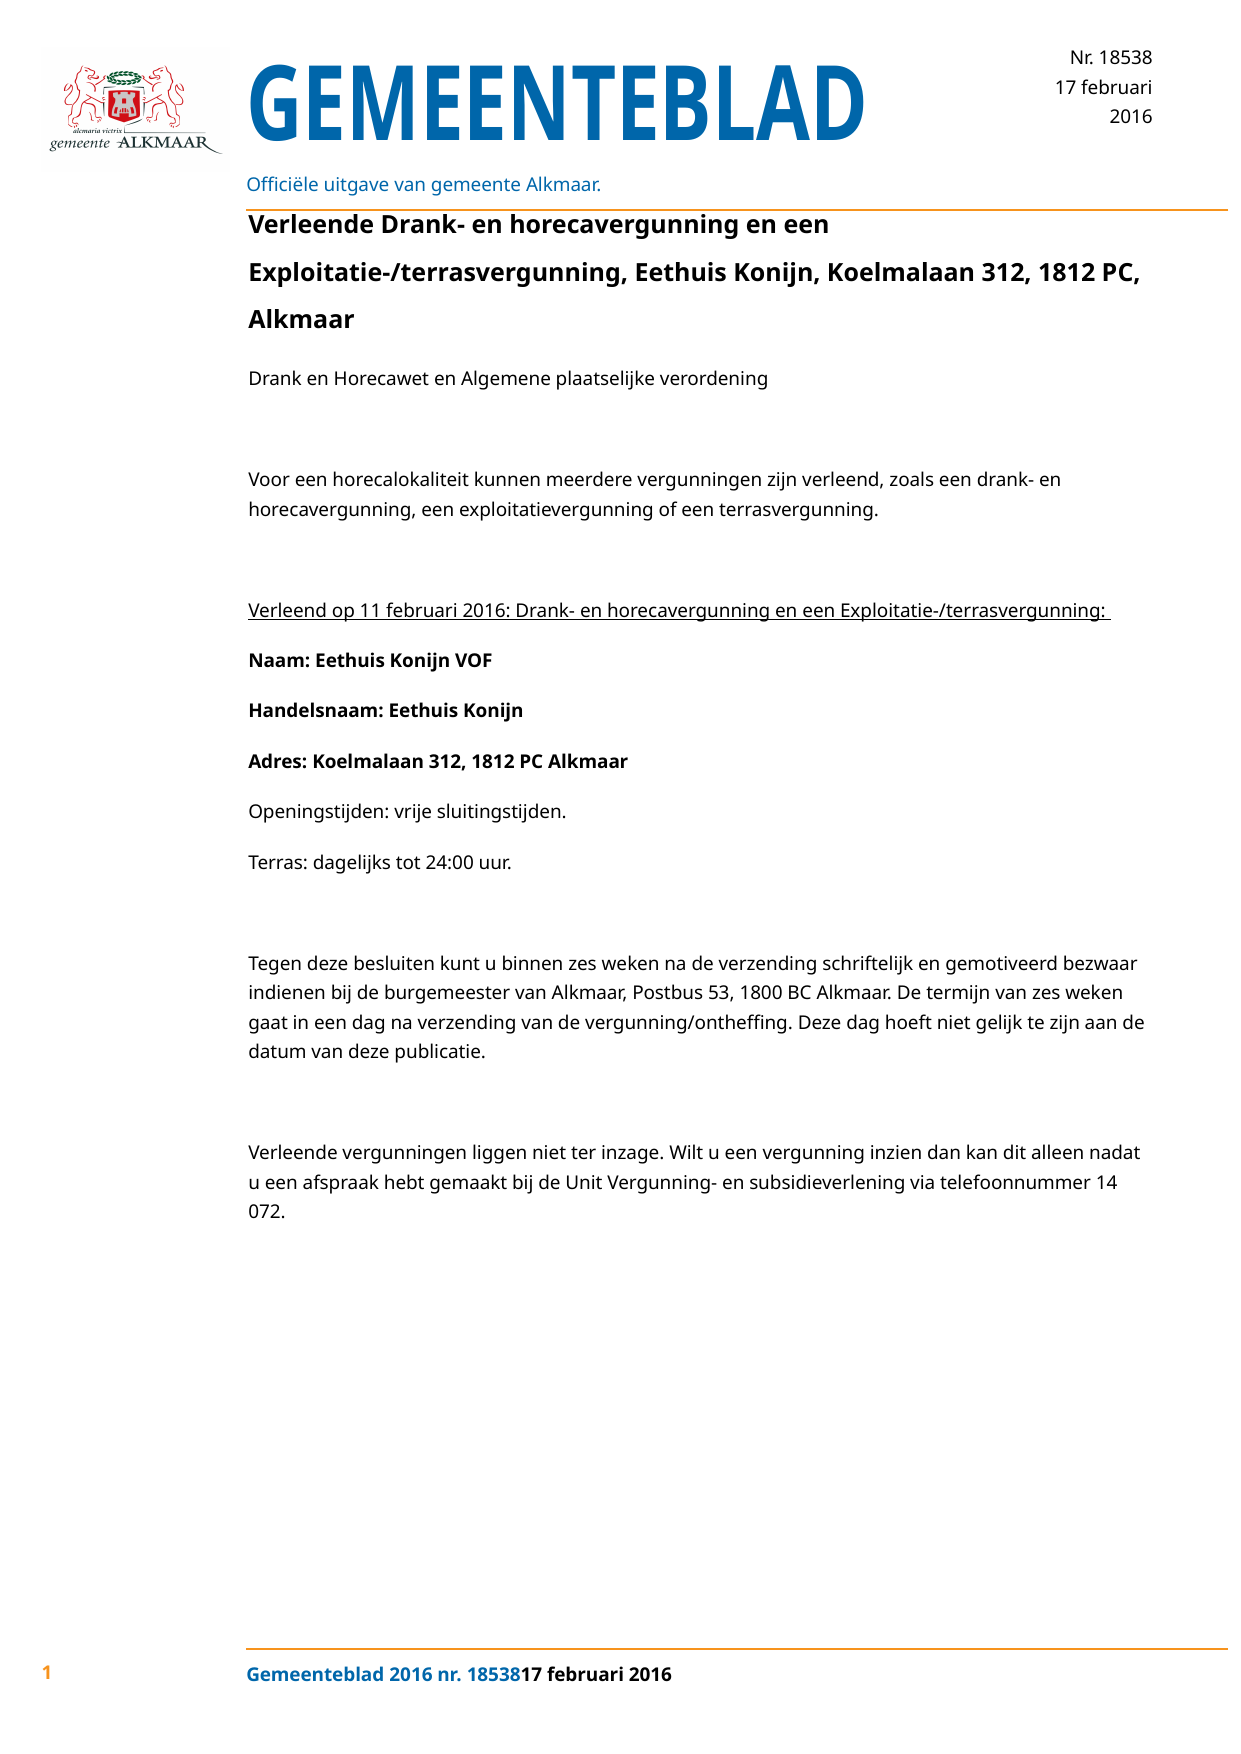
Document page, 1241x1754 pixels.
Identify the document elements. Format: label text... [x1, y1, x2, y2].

text Voor een horecalokaliteit kunnen meerdere vergunningen zijn verleend, zoals een drank- en horecavergunning, een exploitatievergunning of een terrasvergunning. [248, 466, 1152, 522]
text Verleende Drank- en horecavergunning en een Exploitatie-/terrasvergunning, Eethuis Konijn, Koelmalaan 312, 1812 PC, Alkmaar [248, 211, 1152, 336]
text Drank en Horecawet en Algemene plaatselijke verordening [248, 366, 1152, 391]
text Handelsnaam: Eethuis Konijn [248, 698, 1152, 723]
text Naam: Eethuis Konijn VOF [248, 647, 1152, 673]
text Openingstijden: vrije sluitingstijden. [248, 798, 1152, 824]
text Adres: Koelmalaan 312, 1812 PC Alkmaar [248, 748, 1152, 774]
picture [41, 47, 231, 172]
text Verleende vergunningen liggen niet ter inzage. Wilt u een vergunning inzien dan kan dit alleen nadat u een afspraak hebt gemaakt bij de Unit Vergunning- en subsidieverlening via telefoonnummer 14 072. [248, 1139, 1152, 1224]
text Tegen deze besluiten kunt u binnen zes weken na de verzending schriftelijk en gemotiveerd bezwaar indienen bij de burgemeester van Alkmaar, Postbus 53, 1800 BC Alkmaar. De termijn van zes weken gaat in een dag na verzending van de vergunning/ontheffing. Deze dag hoeft niet gelijk te zijn aan de datum van deze publicatie. [248, 950, 1152, 1064]
text Terras: dagelijks tot 24:00 uur. [248, 849, 1152, 874]
text Verleend op 11 februari 2016: Drank- en horecavergunning en een Exploitatie-/terrasvergunning: [248, 597, 1152, 622]
